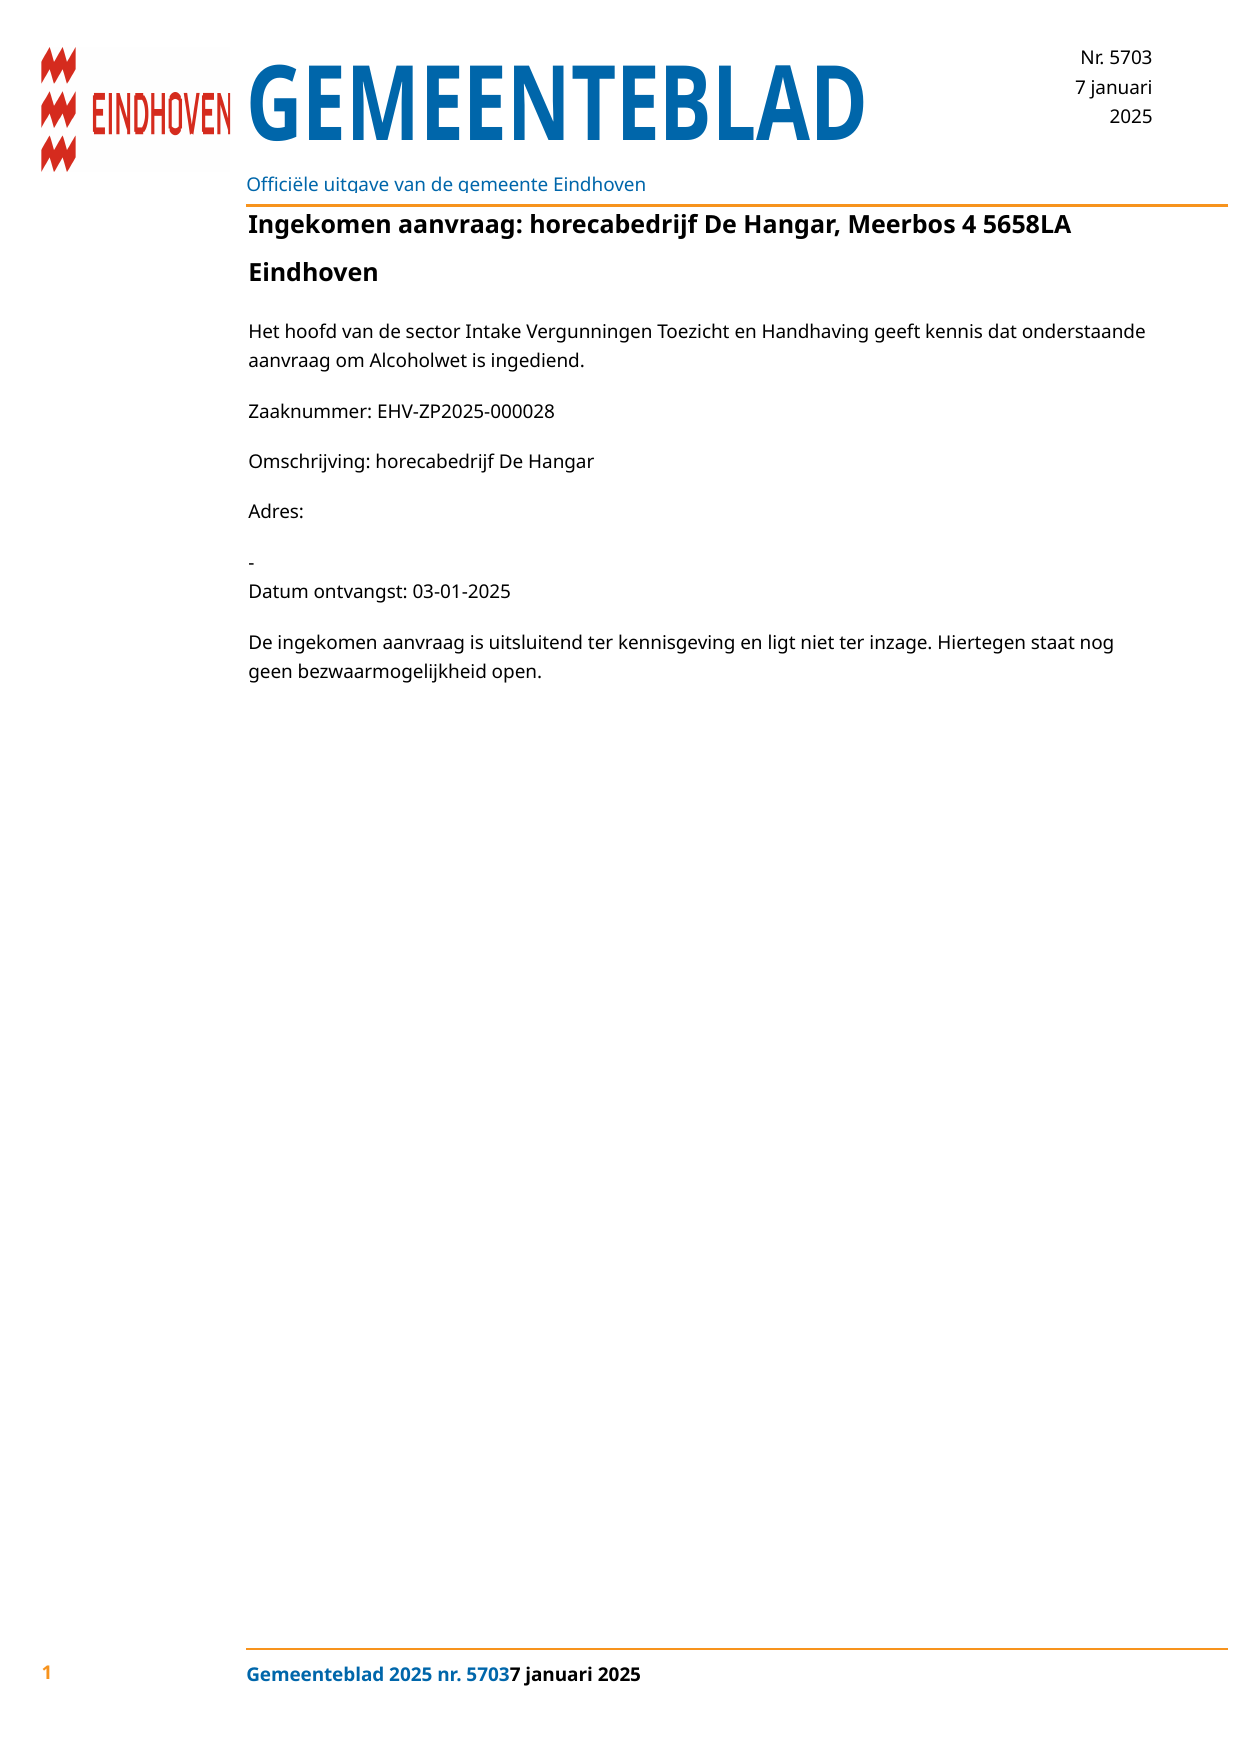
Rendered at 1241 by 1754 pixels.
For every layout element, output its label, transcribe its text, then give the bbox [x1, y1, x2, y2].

picture [41, 47, 231, 172]
text Datum ontvangst: 03-01-2025 [248, 579, 1152, 604]
text Omschrijving: horecabedrijf De Hangar [248, 448, 1152, 474]
text Adres: [248, 499, 1152, 524]
text Ingekomen aanvraag: horecabedrijf De Hangar, Meerbos 4 5658LA Eindhoven [248, 207, 1152, 288]
text De ingekomen aanvraag is uitsluitend ter kennisgeving en ligt niet ter inzage. Hiertegen staat nog geen bezwaarmogelijkheid open. [248, 629, 1152, 684]
text Het hoofd van de sector Intake Vergunningen Toezicht en Handhaving geeft kennis dat onderstaande aanvraag om Alcoholwet is ingediend. [248, 318, 1152, 373]
text Zaaknummer: EHV-ZP2025-000028 [248, 398, 1152, 424]
